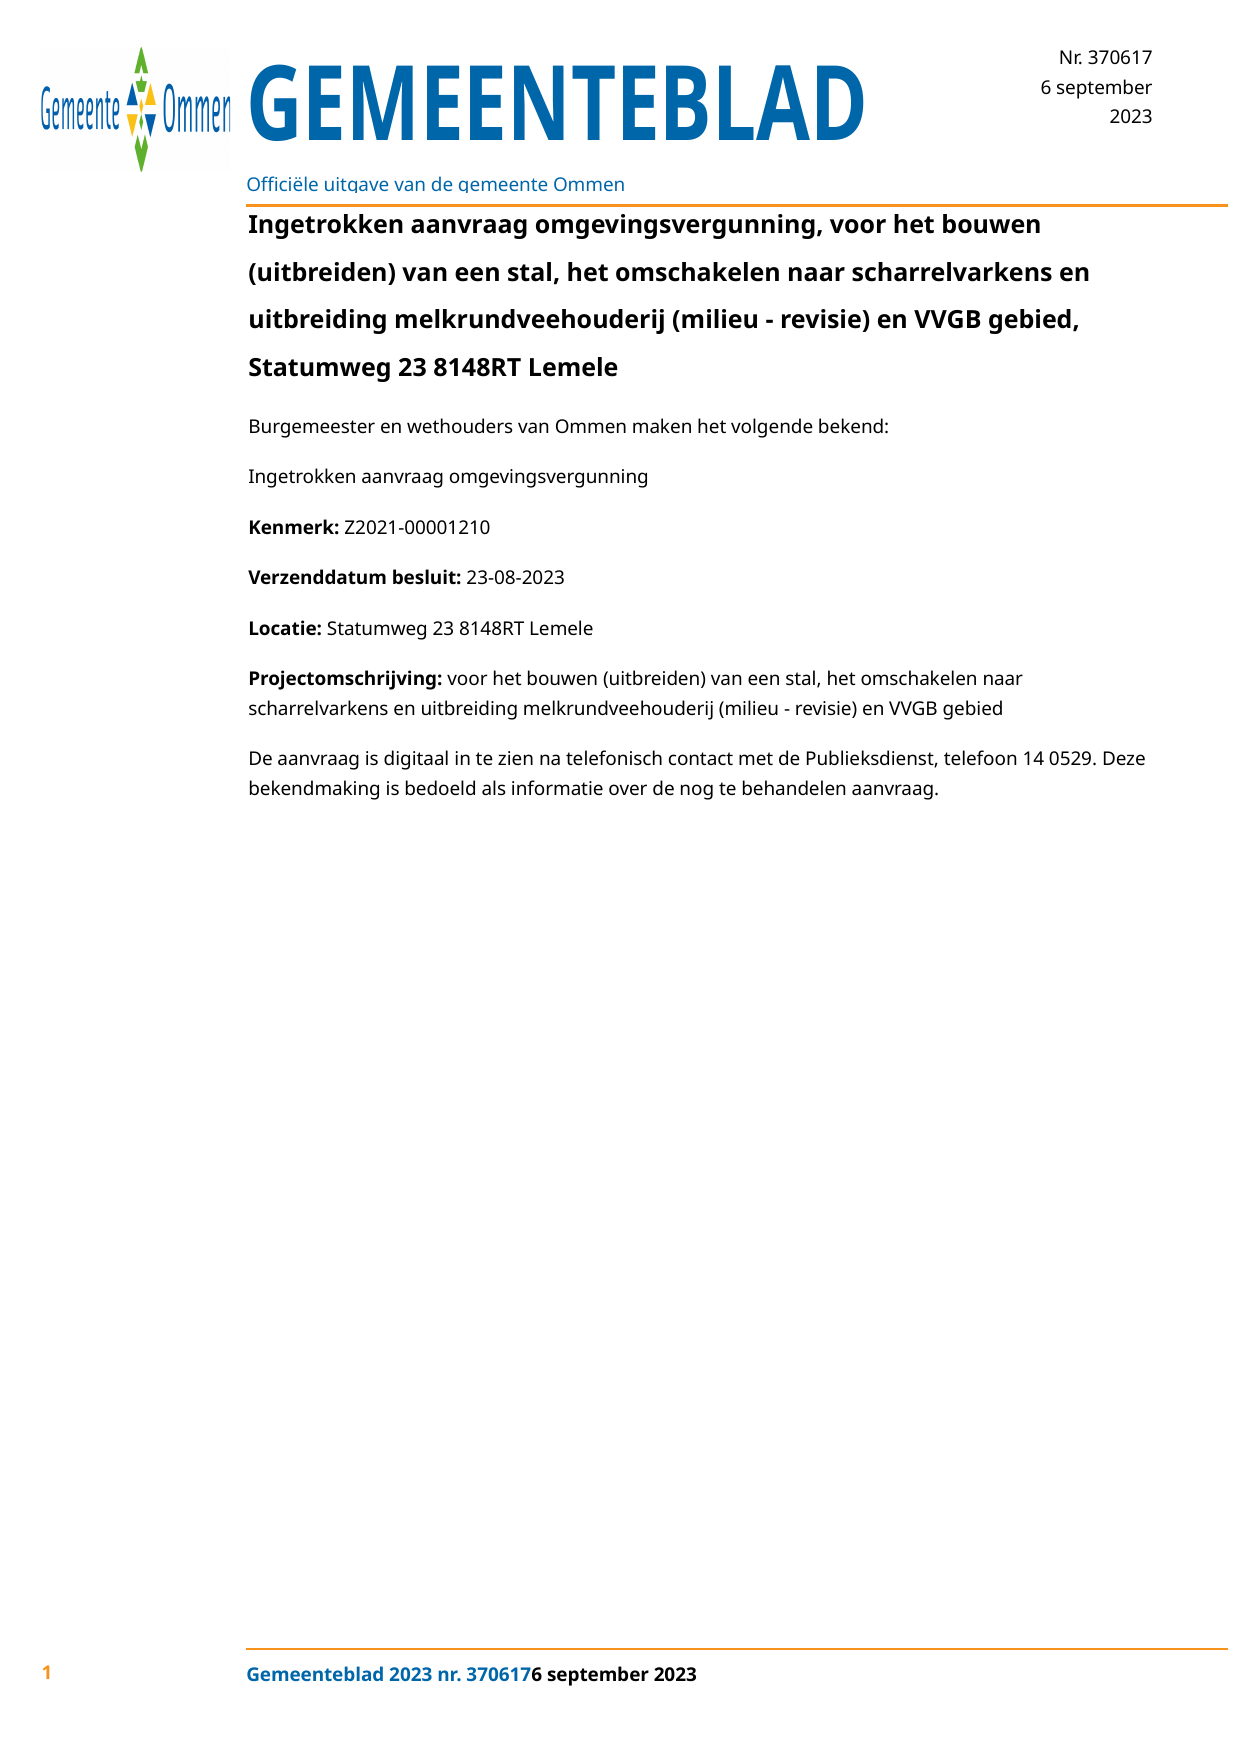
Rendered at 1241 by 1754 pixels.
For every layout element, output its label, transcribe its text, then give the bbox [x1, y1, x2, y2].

text Locatie: Statumweg 23 8148RT Lemele [248, 615, 1152, 641]
text Projectomschrijving: voor het bouwen (uitbreiden) van een stal, het omschakelen naar scharrelvarkens en uitbreiding melkrundveehouderij (milieu - revisie) en VVGB gebied [248, 665, 1152, 721]
picture [41, 47, 231, 172]
text Verzenddatum besluit: 23-08-2023 [248, 564, 1152, 590]
text De aanvraag is digitaal in te zien na telefonisch contact met de Publieksdienst, telefoon 14 0529. Deze bekendmaking is bedoeld als informatie over de nog te behandelen aanvraag. [248, 745, 1152, 801]
text Burgemeester en wethouders van Ommen maken het volgende bekend: [248, 413, 1152, 439]
text Ingetrokken aanvraag omgevingsvergunning, voor het bouwen (uitbreiden) van een stal, het omschakelen naar scharrelvarkens en uitbreiding melkrundveehouderij (milieu - revisie) en VVGB gebied, Statumweg 23 8148RT Lemele [248, 207, 1152, 384]
text Kenmerk: Z2021-00001210 [248, 514, 1152, 540]
text Ingetrokken aanvraag omgevingsvergunning [248, 463, 1152, 489]
